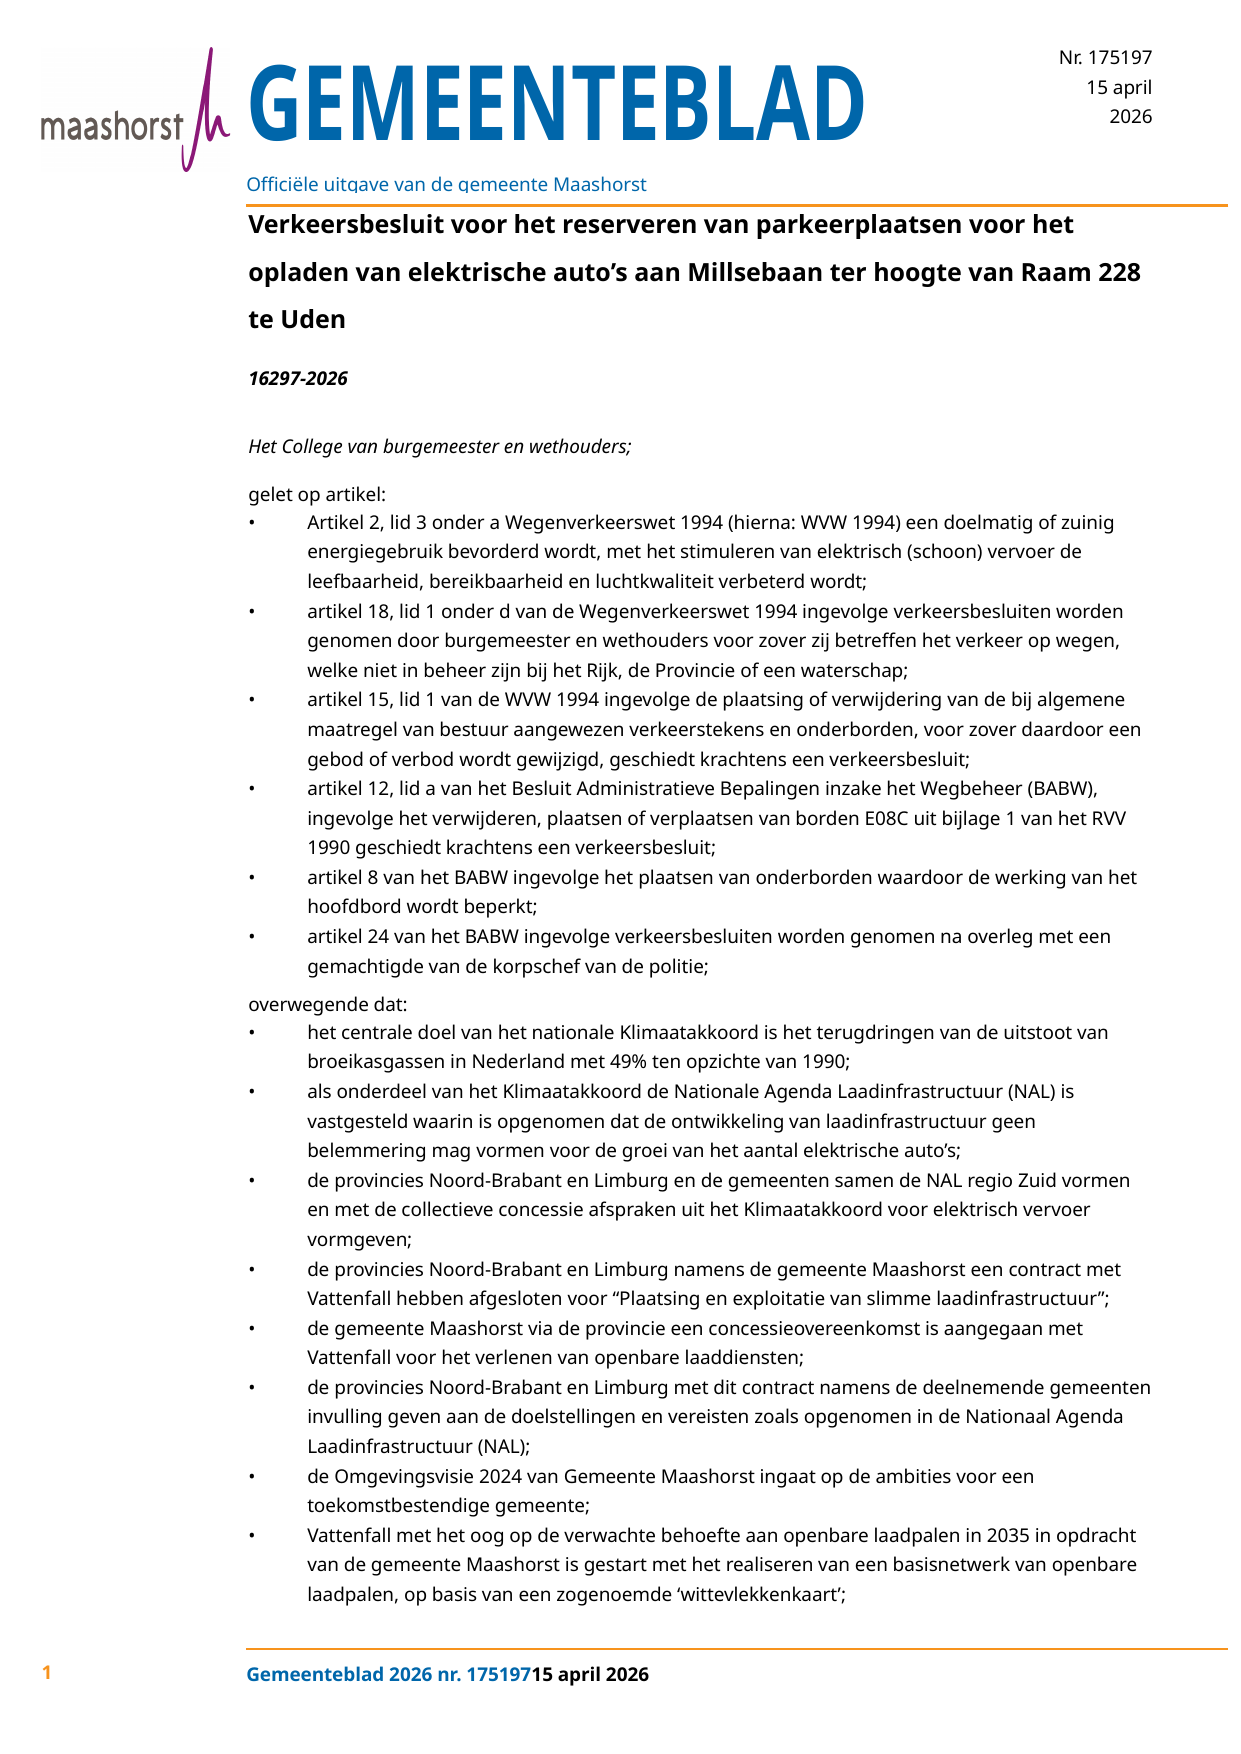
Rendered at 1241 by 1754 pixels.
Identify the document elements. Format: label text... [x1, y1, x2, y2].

picture [41, 47, 231, 172]
list het centrale doel van het nationale Klimaatakkoord is het terugdringen van de uitstoot van broeikasgassen in Nederland met 49% ten opzichte van 1990; [248, 1019, 1152, 1074]
text overwegende dat: [248, 991, 1152, 1017]
list artikel 18, lid 1 onder d van de Wegenverkeerswet 1994 ingevolge verkeersbesluiten worden genomen door burgemeester en wethouders voor zover zij betreffen het verkeer op wegen, welke niet in beheer zijn bij het Rijk, de Provincie of een waterschap; [248, 598, 1152, 683]
list de provincies Noord-Brabant en Limburg namens de gemeente Maashorst een contract met Vattenfall hebben afgesloten voor “Plaatsing en exploitatie van slimme laadinfrastructuur”; [248, 1256, 1152, 1311]
list de provincies Noord-Brabant en Limburg en de gemeenten samen de NAL regio Zuid vormen en met de collectieve concessie afspraken uit het Klimaatakkoord voor elektrisch vervoer vormgeven; [248, 1167, 1152, 1252]
text 16297-2026 [248, 366, 1152, 391]
list de gemeente Maashorst via de provincie een concessieovereenkomst is aangegaan met Vattenfall voor het verlenen van openbare laaddiensten; [248, 1315, 1152, 1370]
text gelet op artikel: [248, 481, 1152, 507]
list artikel 12, lid a van het Besluit Administratieve Bepalingen inzake het Wegbeheer (BABW), ingevolge het verwijderen, plaatsen of verplaatsen van borden E08C uit bijlage 1 van het RVV 1990 geschiedt krachtens een verkeersbesluit; [248, 775, 1152, 860]
list artikel 24 van het BABW ingevolge verkeersbesluiten worden genomen na overleg met een gemachtigde van de korpschef van de politie; [248, 923, 1152, 979]
list artikel 15, lid 1 van de WVW 1994 ingevolge de plaatsing of verwijdering van de bij algemene maatregel van bestuur aangewezen verkeerstekens en onderborden, voor zover daardoor een gebod of verbod wordt gewijzigd, geschiedt krachtens een verkeersbesluit; [248, 687, 1152, 772]
list artikel 8 van het BABW ingevolge het plaatsen van onderborden waardoor de werking van het hoofdbord wordt beperkt; [248, 864, 1152, 919]
list de provincies Noord-Brabant en Limburg met dit contract namens de deelnemende gemeenten invulling geven aan de doelstellingen en vereisten zoals opgenomen in de Nationaal Agenda Laadinfrastructuur (NAL); [248, 1374, 1152, 1459]
list Artikel 2, lid 3 onder a Wegenverkeerswet 1994 (hierna: WVW 1994) een doelmatig of zuinig energiegebruik bevorderd wordt, met het stimuleren van elektrisch (schoon) vervoer de leefbaarheid, bereikbaarheid en luchtkwaliteit verbeterd wordt; [248, 509, 1152, 594]
list de Omgevingsvisie 2024 van Gemeente Maashorst ingaat op de ambities voor een toekomstbestendige gemeente; [248, 1463, 1152, 1518]
text Verkeersbesluit voor het reserveren van parkeerplaatsen voor het opladen van elektrische auto’s aan Millsebaan ter hoogte van Raam 228 te Uden [248, 207, 1152, 336]
text Het College van burgemeester en wethouders; [248, 433, 1152, 459]
list Vattenfall met het oog op de verwachte behoefte aan openbare laadpalen in 2035 in opdracht van de gemeente Maashorst is gestart met het realiseren van een basisnetwerk van openbare laadpalen, op basis van een zogenoemde ‘wittevlekkenkaart’; [248, 1522, 1152, 1607]
list als onderdeel van het Klimaatakkoord de Nationale Agenda Laadinfrastructuur (NAL) is vastgesteld waarin is opgenomen dat de ontwikkeling van laadinfrastructuur geen belemmering mag vormen voor de groei van het aantal elektrische auto’s; [248, 1078, 1152, 1163]
